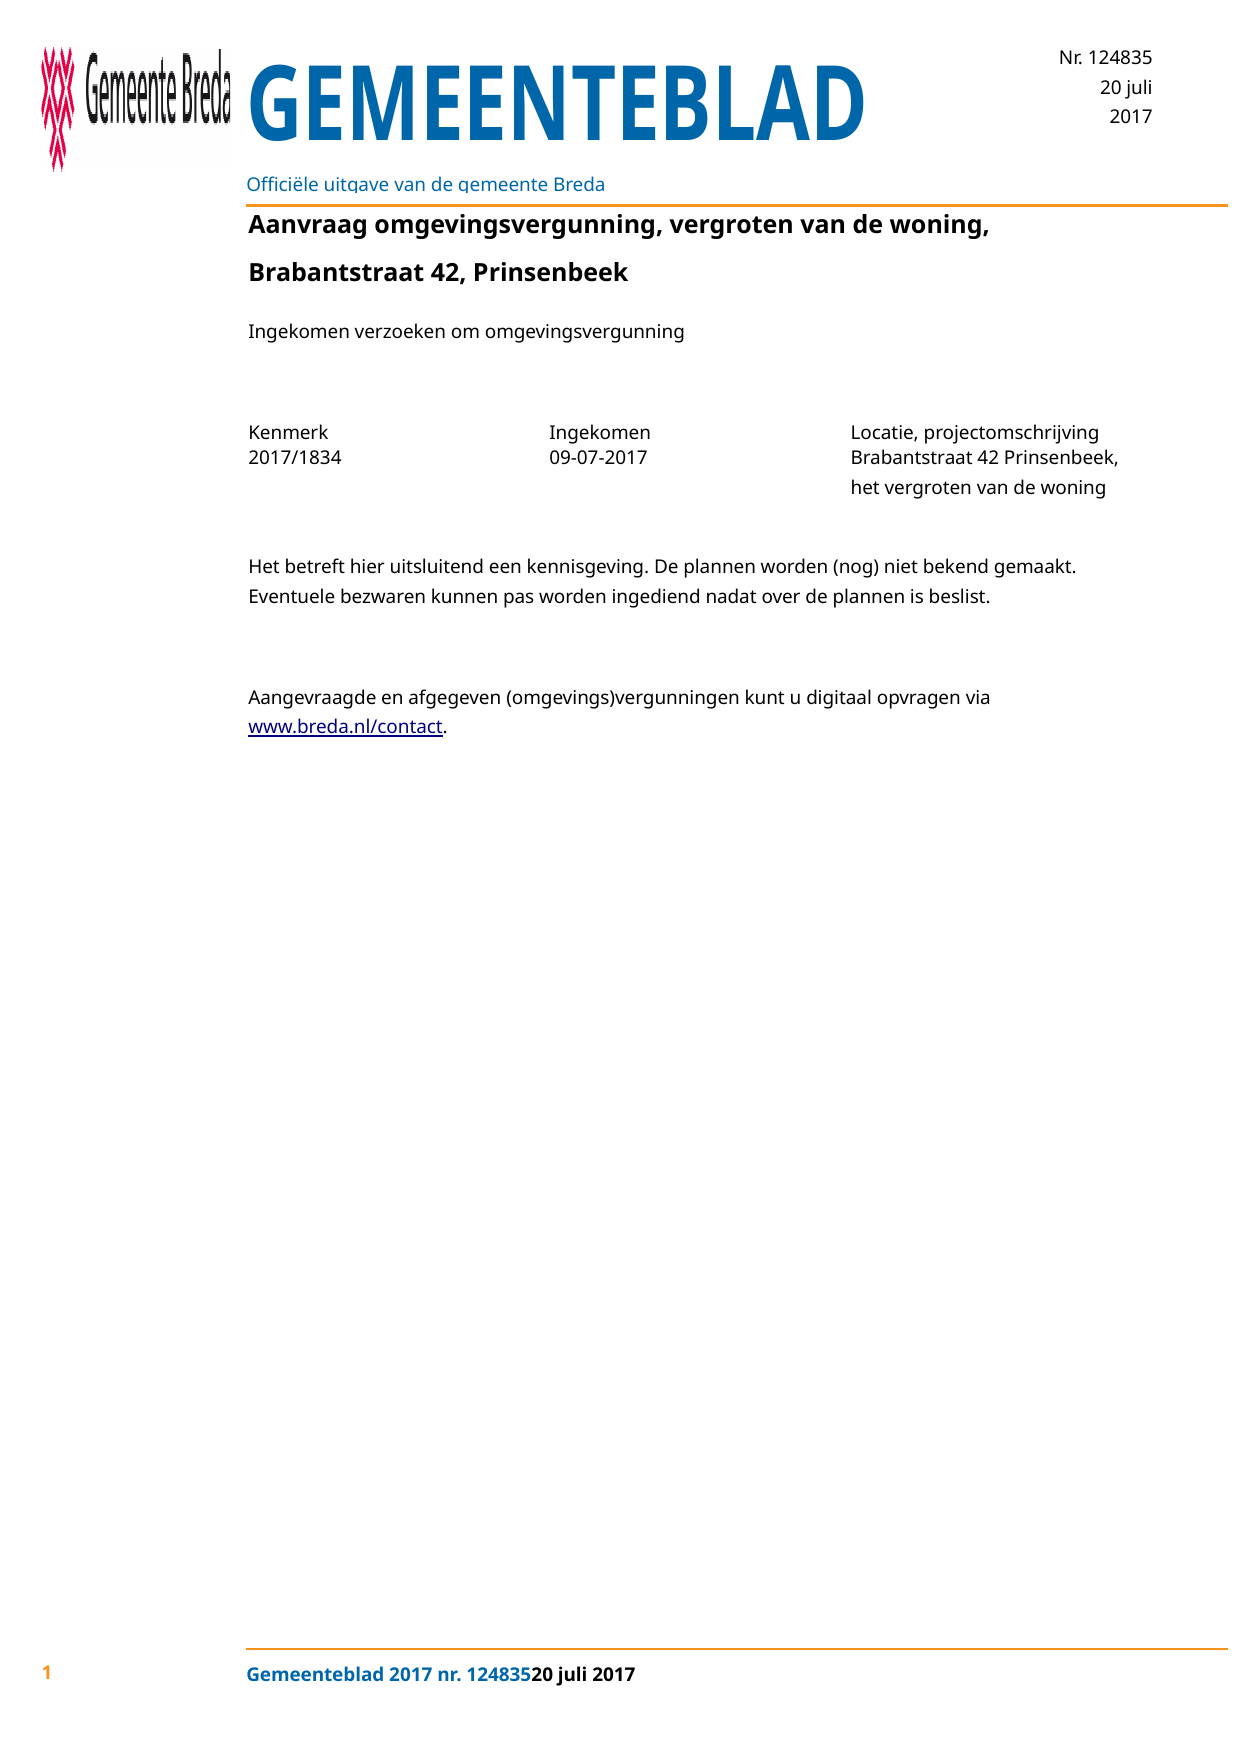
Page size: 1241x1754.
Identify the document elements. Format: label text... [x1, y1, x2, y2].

table_header Ingekomen [549, 419, 850, 444]
text Het betreft hier uitsluitend een kennisgeving. De plannen worden (nog) niet bekend gemaakt. Eventuele bezwaren kunnen pas worden ingediend nadat over de plannen is beslist. [248, 553, 1152, 609]
table_cell Brabantstraat 42 Prinsenbeek, het vergroten van de woning [850, 445, 1152, 500]
table_cell 09-07-2017 [549, 445, 850, 500]
table_cell 2017/1834 [248, 445, 549, 500]
text Ingekomen verzoeken om omgevingsvergunning [248, 318, 1152, 344]
table_header Locatie, projectomschrijving [850, 419, 1152, 444]
text Aangevraagde en afgegeven (omgevings)vergunningen kunt u digitaal opvragen via www.breda.nl/contact. [248, 684, 1152, 739]
text Aanvraag omgevingsvergunning, vergroten van de woning, Brabantstraat 42, Prinsenbeek [248, 207, 1152, 288]
table_header Kenmerk [248, 419, 549, 444]
picture [41, 47, 231, 172]
